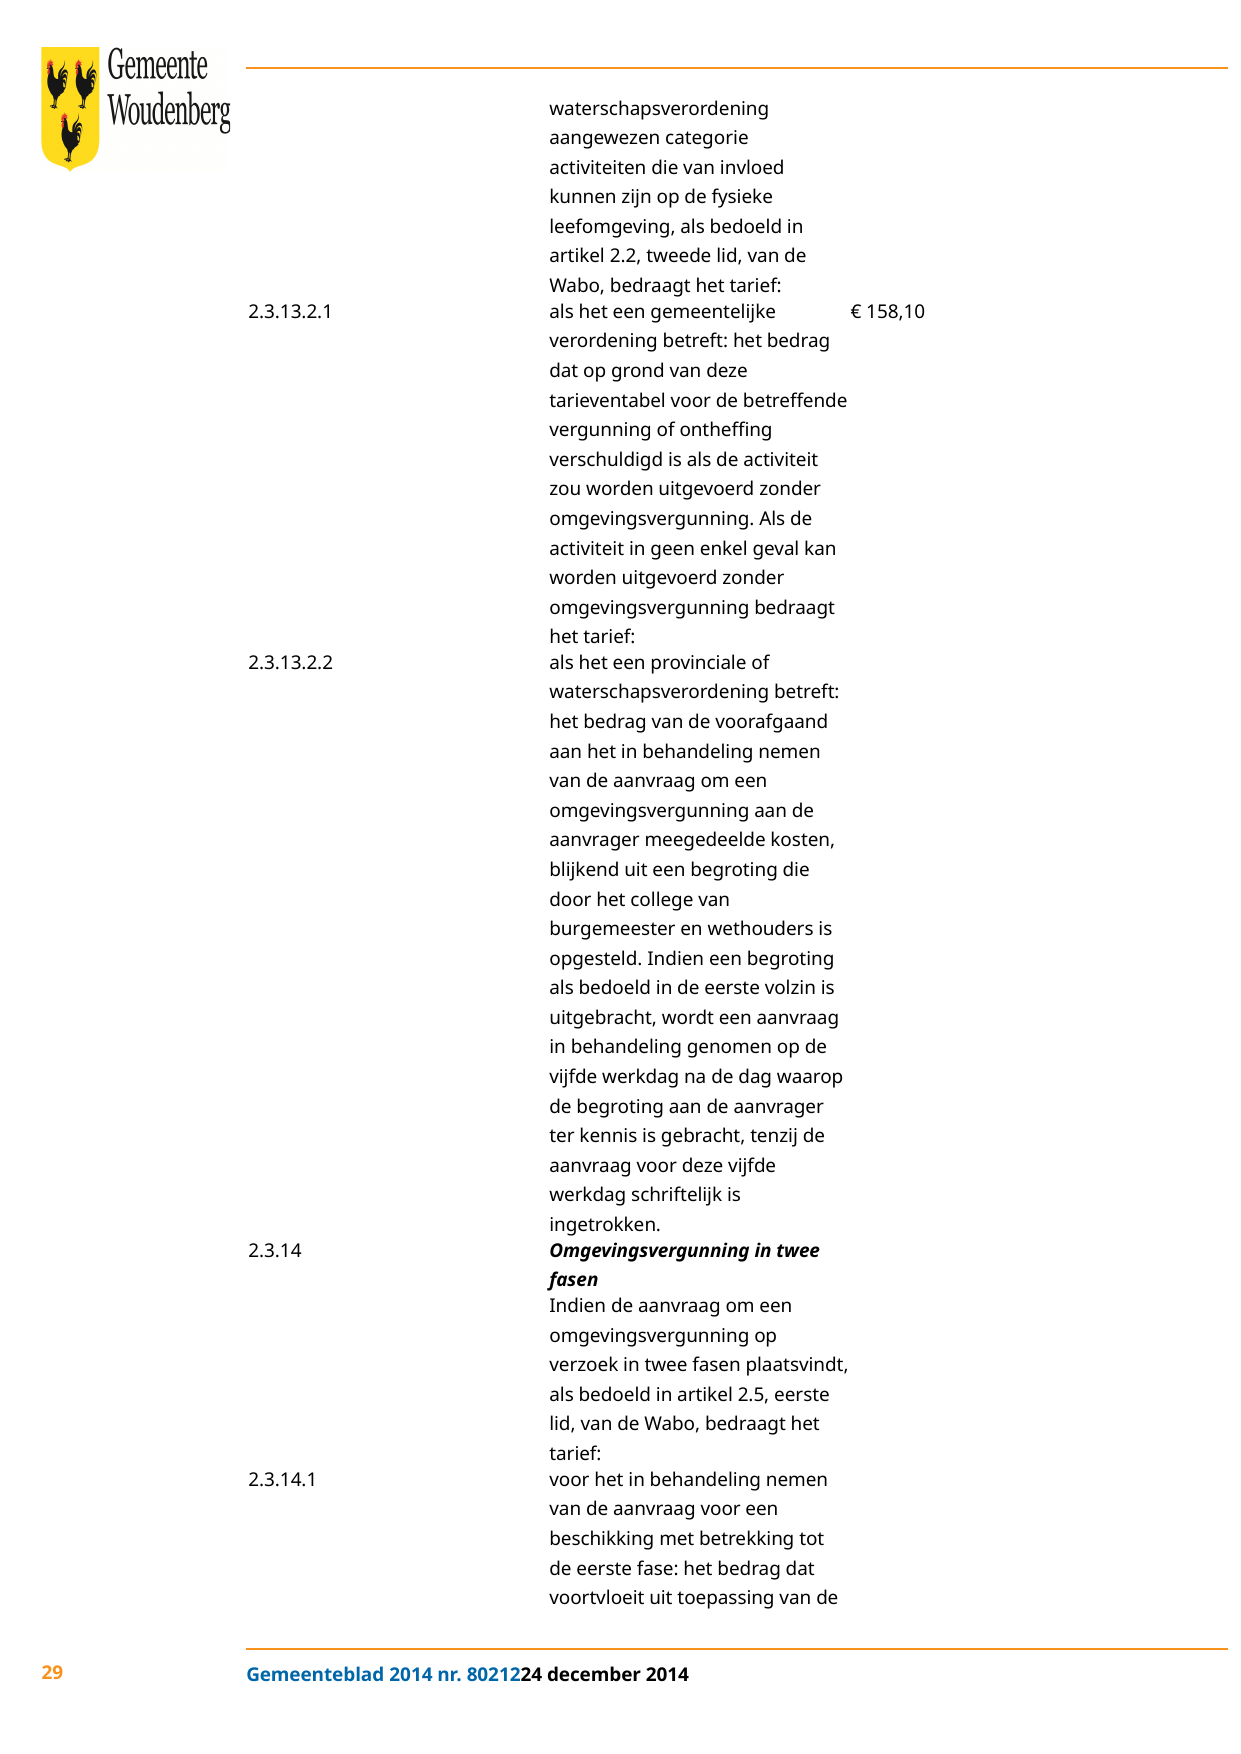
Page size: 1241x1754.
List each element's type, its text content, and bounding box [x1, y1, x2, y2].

table_cell [850, 95, 1152, 298]
table_cell als het een gemeentelijke verordening betreft: het bedrag dat op grond van deze tarieventabel voor de betreffende vergunning of ontheffing verschuldigd is als de activiteit zou worden uitgevoerd zonder omgevingsvergunning. Als de activiteit in geen enkel geval kan worden uitgevoerd zonder omgevingsvergunning bedraagt het tarief: [549, 298, 850, 649]
table_cell Omgevingsvergunning in twee fasen [549, 1237, 850, 1292]
table_cell [850, 1292, 1152, 1466]
table_cell 2.3.13.2.2 [248, 649, 549, 1237]
table_cell [850, 649, 1152, 1237]
table_cell Indien de aanvraag om een omgevingsvergunning op verzoek in twee fasen plaatsvindt, als bedoeld in artikel 2.5, eerste lid, van de Wabo, bedraagt het tarief: [549, 1292, 850, 1466]
table_cell 2.3.14 [248, 1237, 549, 1292]
table_cell [850, 1237, 1152, 1292]
table_cell voor het in behandeling nemen van de aanvraag voor een beschikking met betrekking tot de eerste fase: het bedrag dat voortvloeit uit toepassing van de [549, 1466, 850, 1610]
table_cell als het een provinciale of waterschapsverordening betreft: het bedrag van de voorafgaand aan het in behandeling nemen van de aanvraag om een omgevingsvergunning aan de aanvrager meegedeelde kosten, blijkend uit een begroting die door het college van burgemeester en wethouders is opgesteld. Indien een begroting als bedoeld in de eerste volzin is uitgebracht, wordt een aanvraag in behandeling genomen op de vijfde werkdag na de dag waarop de begroting aan de aanvrager ter kennis is gebracht, tenzij de aanvraag voor deze vijfde werkdag schriftelijk is ingetrokken. [549, 649, 850, 1237]
table_cell 2.3.14.1 [248, 1466, 549, 1610]
table_cell [248, 1292, 549, 1466]
table_cell [248, 95, 549, 298]
table_cell € 158,10 [850, 298, 1152, 649]
table_cell 2.3.13.2.1 [248, 298, 549, 649]
table_cell [850, 1466, 1152, 1610]
table_cell waterschapsverordening aangewezen categorie activiteiten die van invloed kunnen zijn op de fysieke leefomgeving, als bedoeld in artikel 2.2, tweede lid, van de Wabo, bedraagt het tarief: [549, 95, 850, 298]
picture [41, 47, 231, 172]
